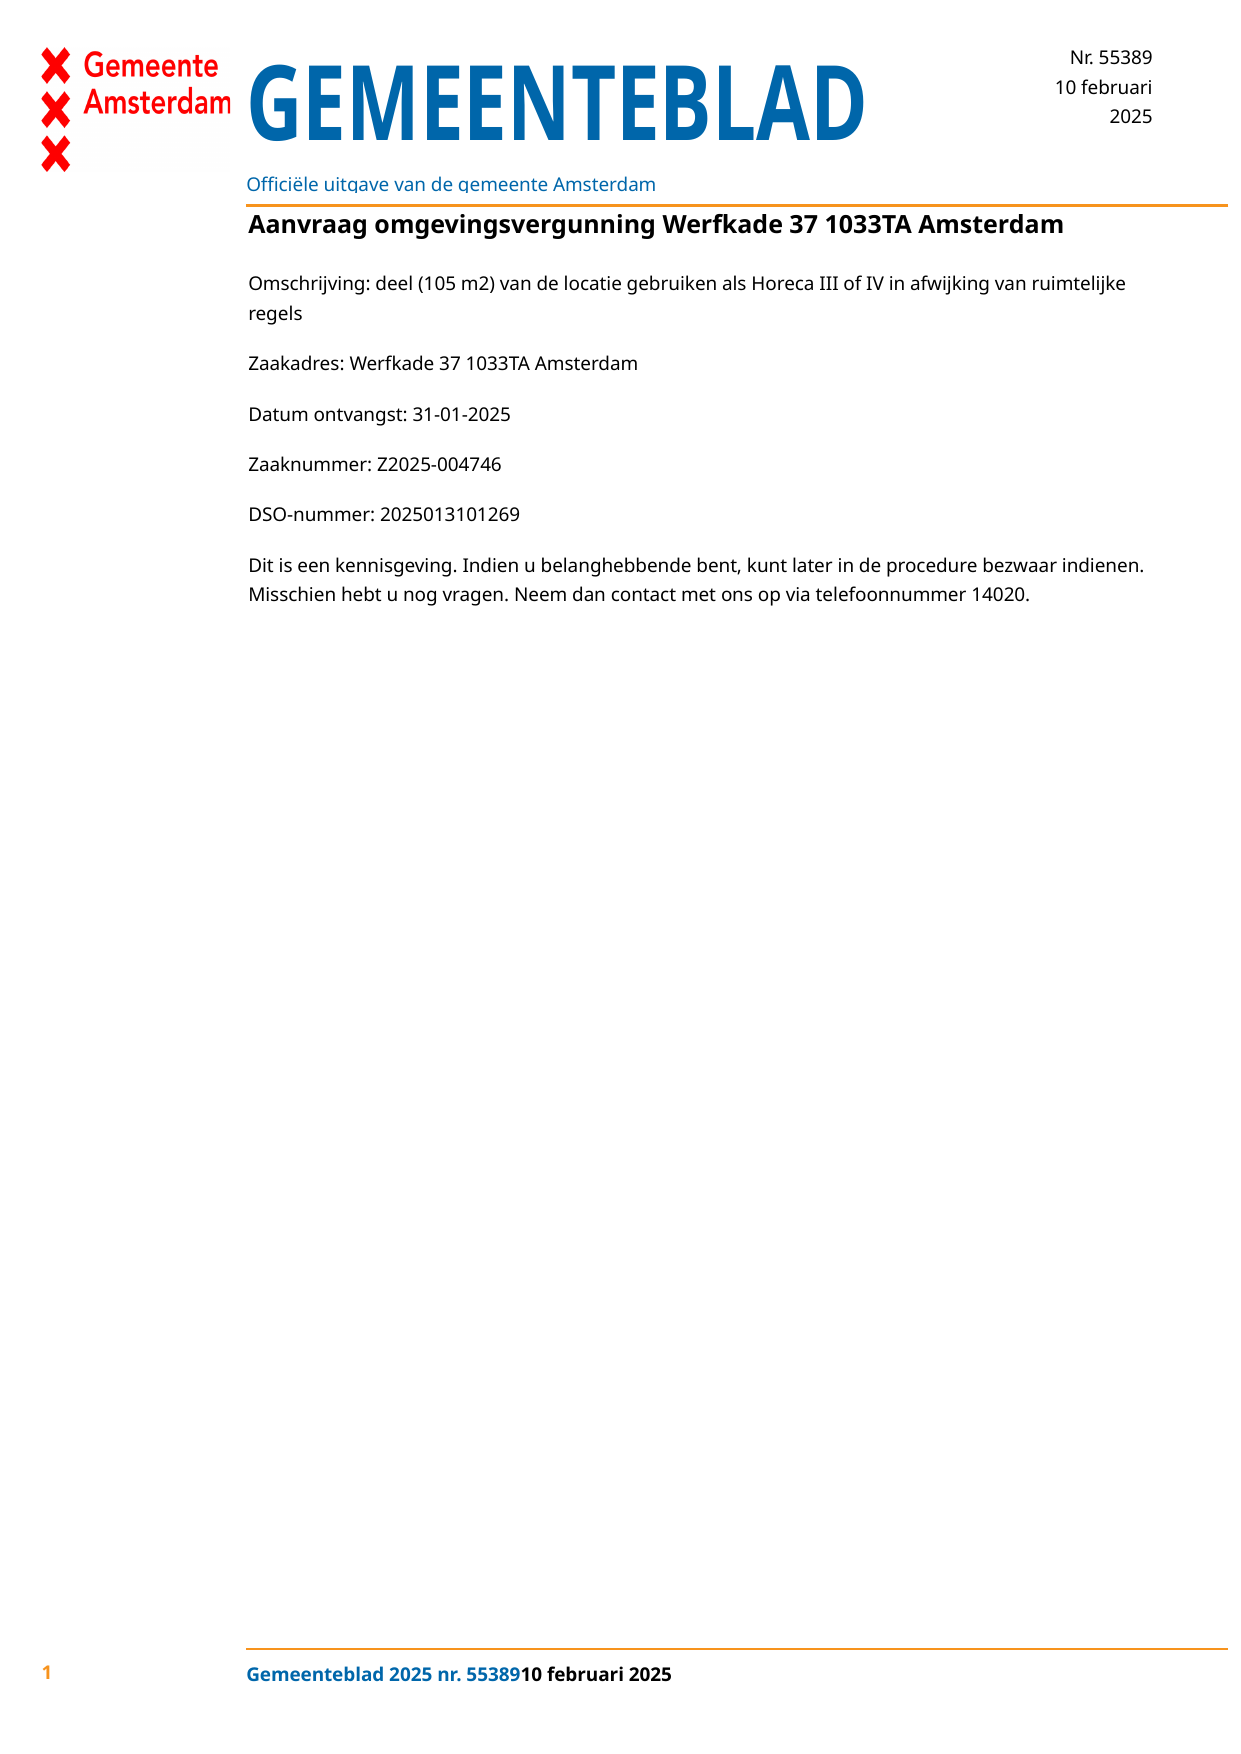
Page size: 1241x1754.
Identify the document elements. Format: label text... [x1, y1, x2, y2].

text Dit is een kennisgeving. Indien u belanghebbende bent, kunt later in de procedure bezwaar indienen. Misschien hebt u nog vragen. Neem dan contact met ons op via telefoonnummer 14020. [248, 552, 1152, 607]
text Aanvraag omgevingsvergunning Werfkade 37 1033TA Amsterdam [248, 207, 1152, 241]
text Zaakadres: Werfkade 37 1033TA Amsterdam [248, 350, 1152, 376]
text Zaaknummer: Z2025-004746 [248, 451, 1152, 477]
text DSO-nummer: 2025013101269 [248, 502, 1152, 527]
text Datum ontvangst: 31-01-2025 [248, 401, 1152, 426]
text Omschrijving: deel (105 m2) van de locatie gebruiken als Horeca III of IV in afwijking van ruimtelijke regels [248, 270, 1152, 326]
picture [41, 47, 231, 172]
